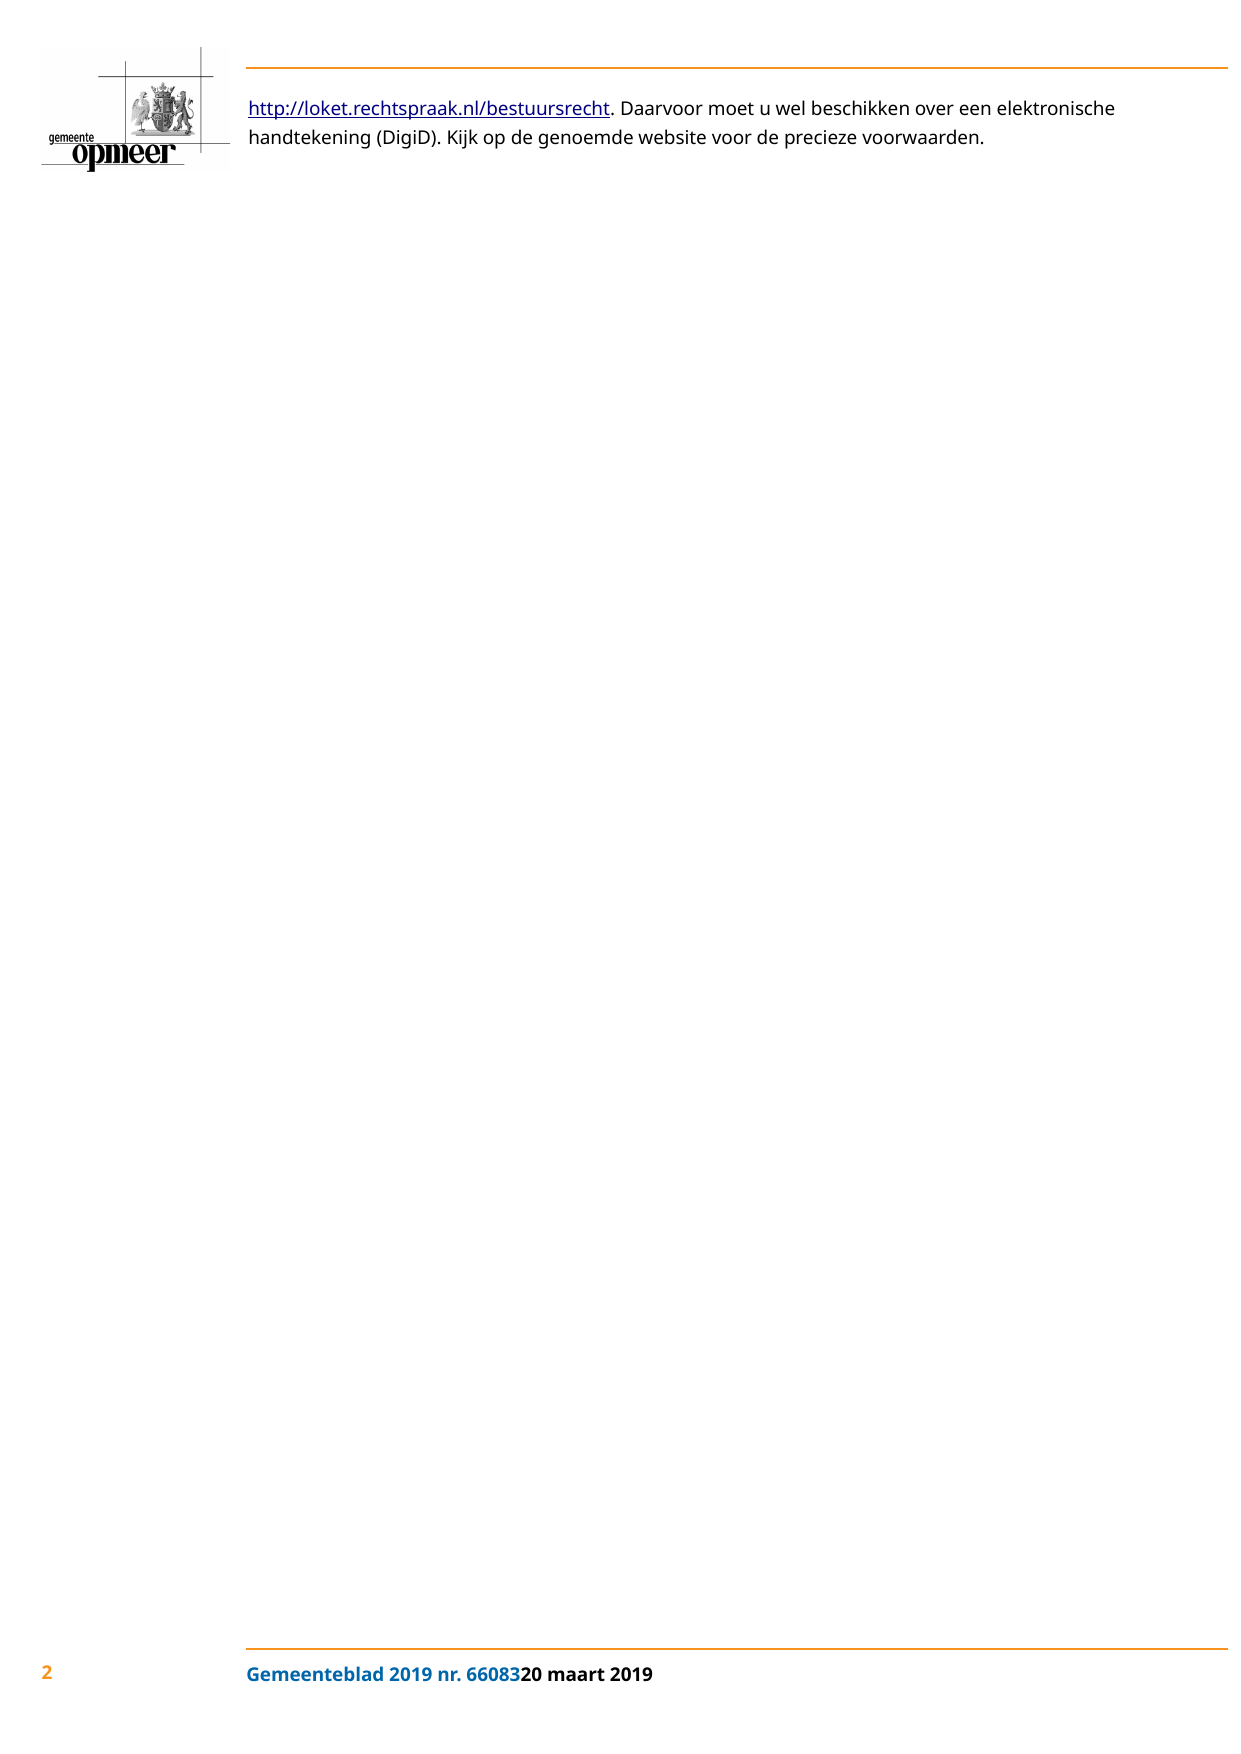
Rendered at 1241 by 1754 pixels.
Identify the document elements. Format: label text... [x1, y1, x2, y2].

text http://loket.rechtspraak.nl/bestuursrecht. Daarvoor moet u wel beschikken over een elektronische handtekening (DigiD). Kijk op de genoemde website voor de precieze voorwaarden. [248, 95, 1152, 150]
picture [41, 47, 231, 172]
